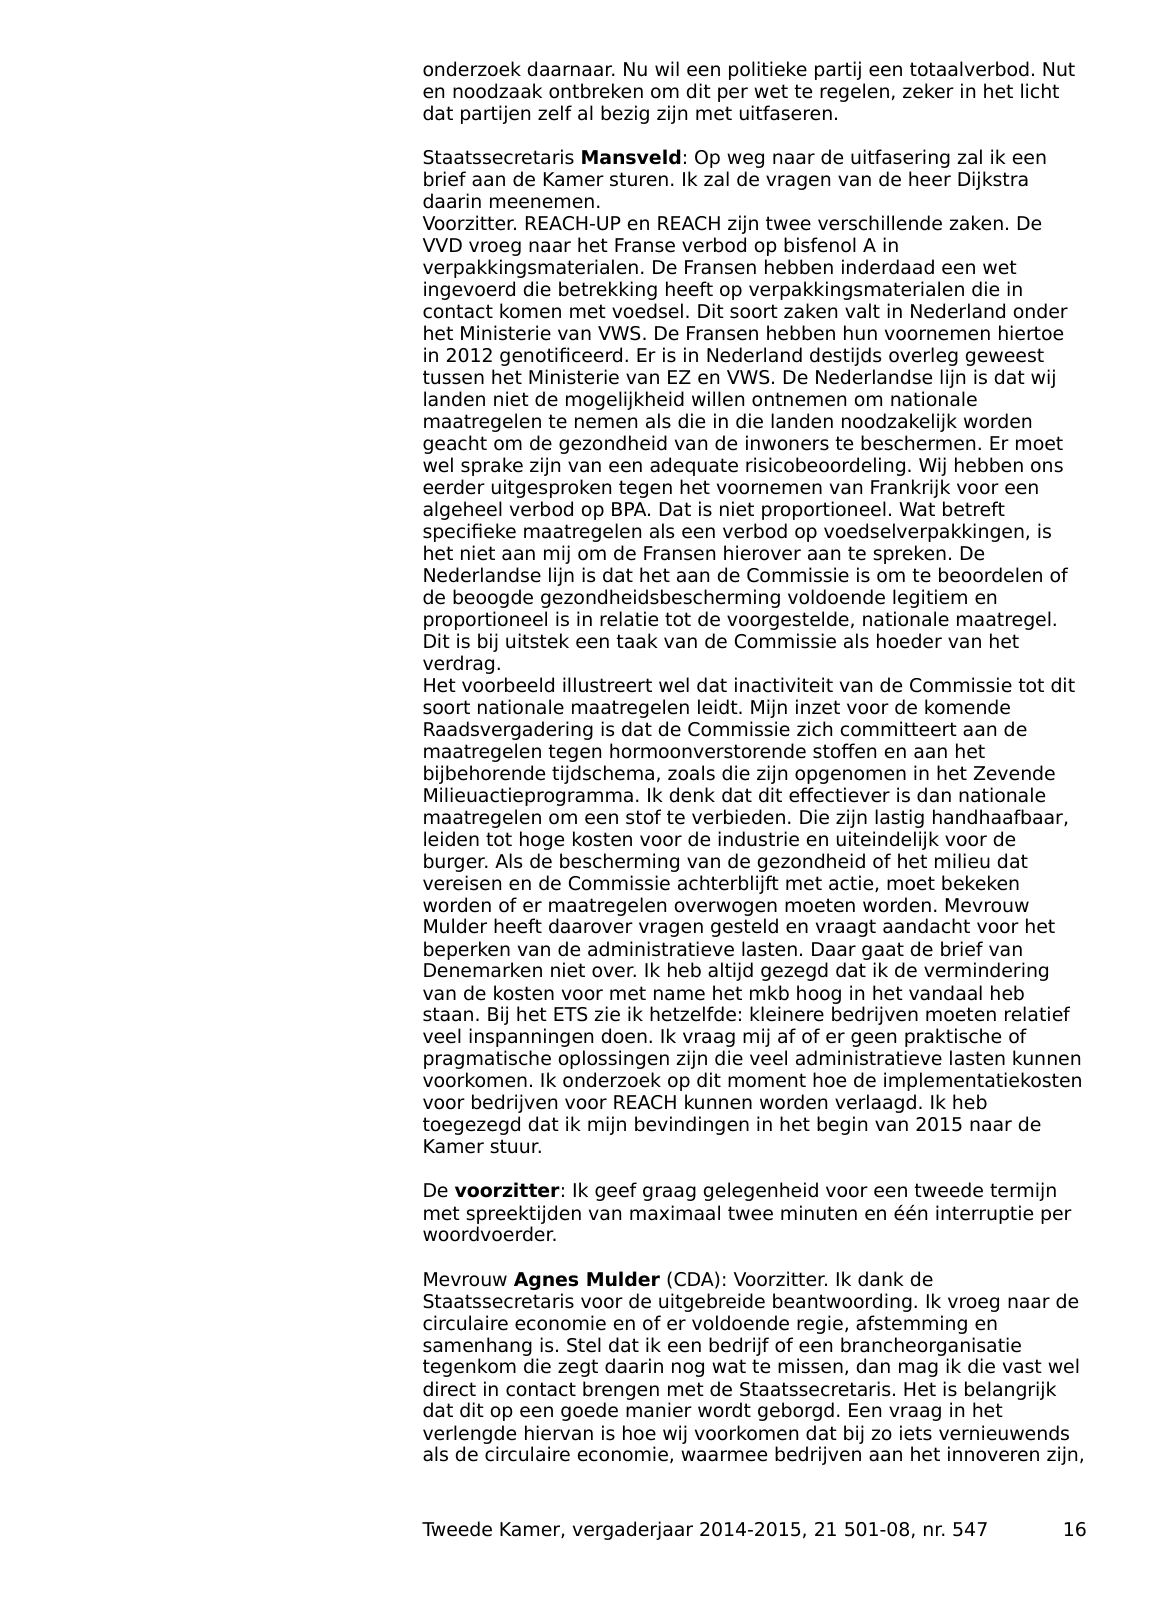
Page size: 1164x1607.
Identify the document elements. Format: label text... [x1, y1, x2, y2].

text Voorzitter. REACH-UP en REACH zijn twee verschillende zaken. De VVD vroeg naar het Franse verbod op bisfenol A in verpakkingsmaterialen. De Fransen hebben inderdaad een wet ingevoerd die betrekking heeft op verpakkingsmaterialen die in contact komen met voedsel. Dit soort zaken valt in Nederland onder het Ministerie van VWS. De Fransen hebben hun voornemen hiertoe in 2012 genotificeerd. Er is in Nederland destijds overleg geweest tussen het Ministerie van EZ en VWS. De Nederlandse lijn is dat wij landen niet de mogelijkheid willen ontnemen om nationale maatregelen te nemen als die in die landen noodzakelijk worden geacht om de gezondheid van de inwoners te beschermen. Er moet wel sprake zijn van een adequate risicobeoordeling. Wij hebben ons eerder uitgesproken tegen het voornemen van Frankrijk voor een algeheel verbod op BPA. Dat is niet proportioneel. Wat betreft specifieke maatregelen als een verbod op voedselverpakkingen, is het niet aan mij om de Fransen hierover aan te spreken. De Nederlandse lijn is dat het aan de Commissie is om te beoordelen of de beoogde gezondheidsbescherming voldoende legitiem en proportioneel is in relatie tot de voorgestelde, nationale maatregel. Dit is bij uitstek een taak van de Commissie als hoeder van het verdrag. [422, 213, 1087, 675]
text Staatssecretaris Mansveld: Op weg naar de uitfasering zal ik een brief aan de Kamer sturen. Ik zal de vragen van de heer Dijkstra daarin meenemen. [422, 147, 1087, 213]
text De voorzitter: Ik geef graag gelegenheid voor een tweede termijn met spreektijden van maximaal twee minuten en één interruptie per woordvoerder. [422, 1180, 1087, 1246]
text Mevrouw Agnes Mulder (CDA): Voorzitter. Ik dank de Staatssecretaris voor de uitgebreide beantwoording. Ik vroeg naar de circulaire economie en of er voldoende regie, afstemming en samenhang is. Stel dat ik een bedrijf of een brancheorganisatie tegenkom die zegt daarin nog wat te missen, dan mag ik die vast wel direct in contact brengen met de Staatssecretaris. Het is belangrijk dat dit op een goede manier wordt geborgd. Een vraag in het verlengde hiervan is hoe wij voorkomen dat bij zo iets vernieuwends als de circulaire economie, waarmee bedrijven aan het innoveren zijn, [422, 1268, 1087, 1466]
text Het voorbeeld illustreert wel dat inactiviteit van de Commissie tot dit soort nationale maatregelen leidt. Mijn inzet voor de komende Raadsvergadering is dat de Commissie zich committeert aan de maatregelen tegen hormoonverstorende stoffen en aan het bijbehorende tijdschema, zoals die zijn opgenomen in het Zevende Milieuactieprogramma. Ik denk dat dit effectiever is dan nationale maatregelen om een stof te verbieden. Die zijn lastig handhaafbaar, leiden tot hoge kosten voor de industrie en uiteindelijk voor de burger. Als de bescherming van de gezondheid of het milieu dat vereisen en de Commissie achterblijft met actie, moet bekeken worden of er maatregelen overwogen moeten worden. Mevrouw Mulder heeft daarover vragen gesteld en vraagt aandacht voor het beperken van de administratieve lasten. Daar gaat de brief van Denemarken niet over. Ik heb altijd gezegd dat ik de vermindering van de kosten voor met name het mkb hoog in het vandaal heb staan. Bij het ETS zie ik hetzelfde: kleinere bedrijven moeten relatief veel inspanningen doen. Ik vraag mij af of er geen praktische of pragmatische oplossingen zijn die veel administratieve lasten kunnen voorkomen. Ik onderzoek op dit moment hoe de implementatiekosten voor bedrijven voor REACH kunnen worden verlaagd. Ik heb toegezegd dat ik mijn bevindingen in het begin van 2015 naar de Kamer stuur. [422, 675, 1087, 1158]
text onderzoek daarnaar. Nu wil een politieke partij een totaalverbod. Nut en noodzaak ontbreken om dit per wet te regelen, zeker in het licht dat partijen zelf al bezig zijn met uitfaseren. [422, 59, 1087, 125]
